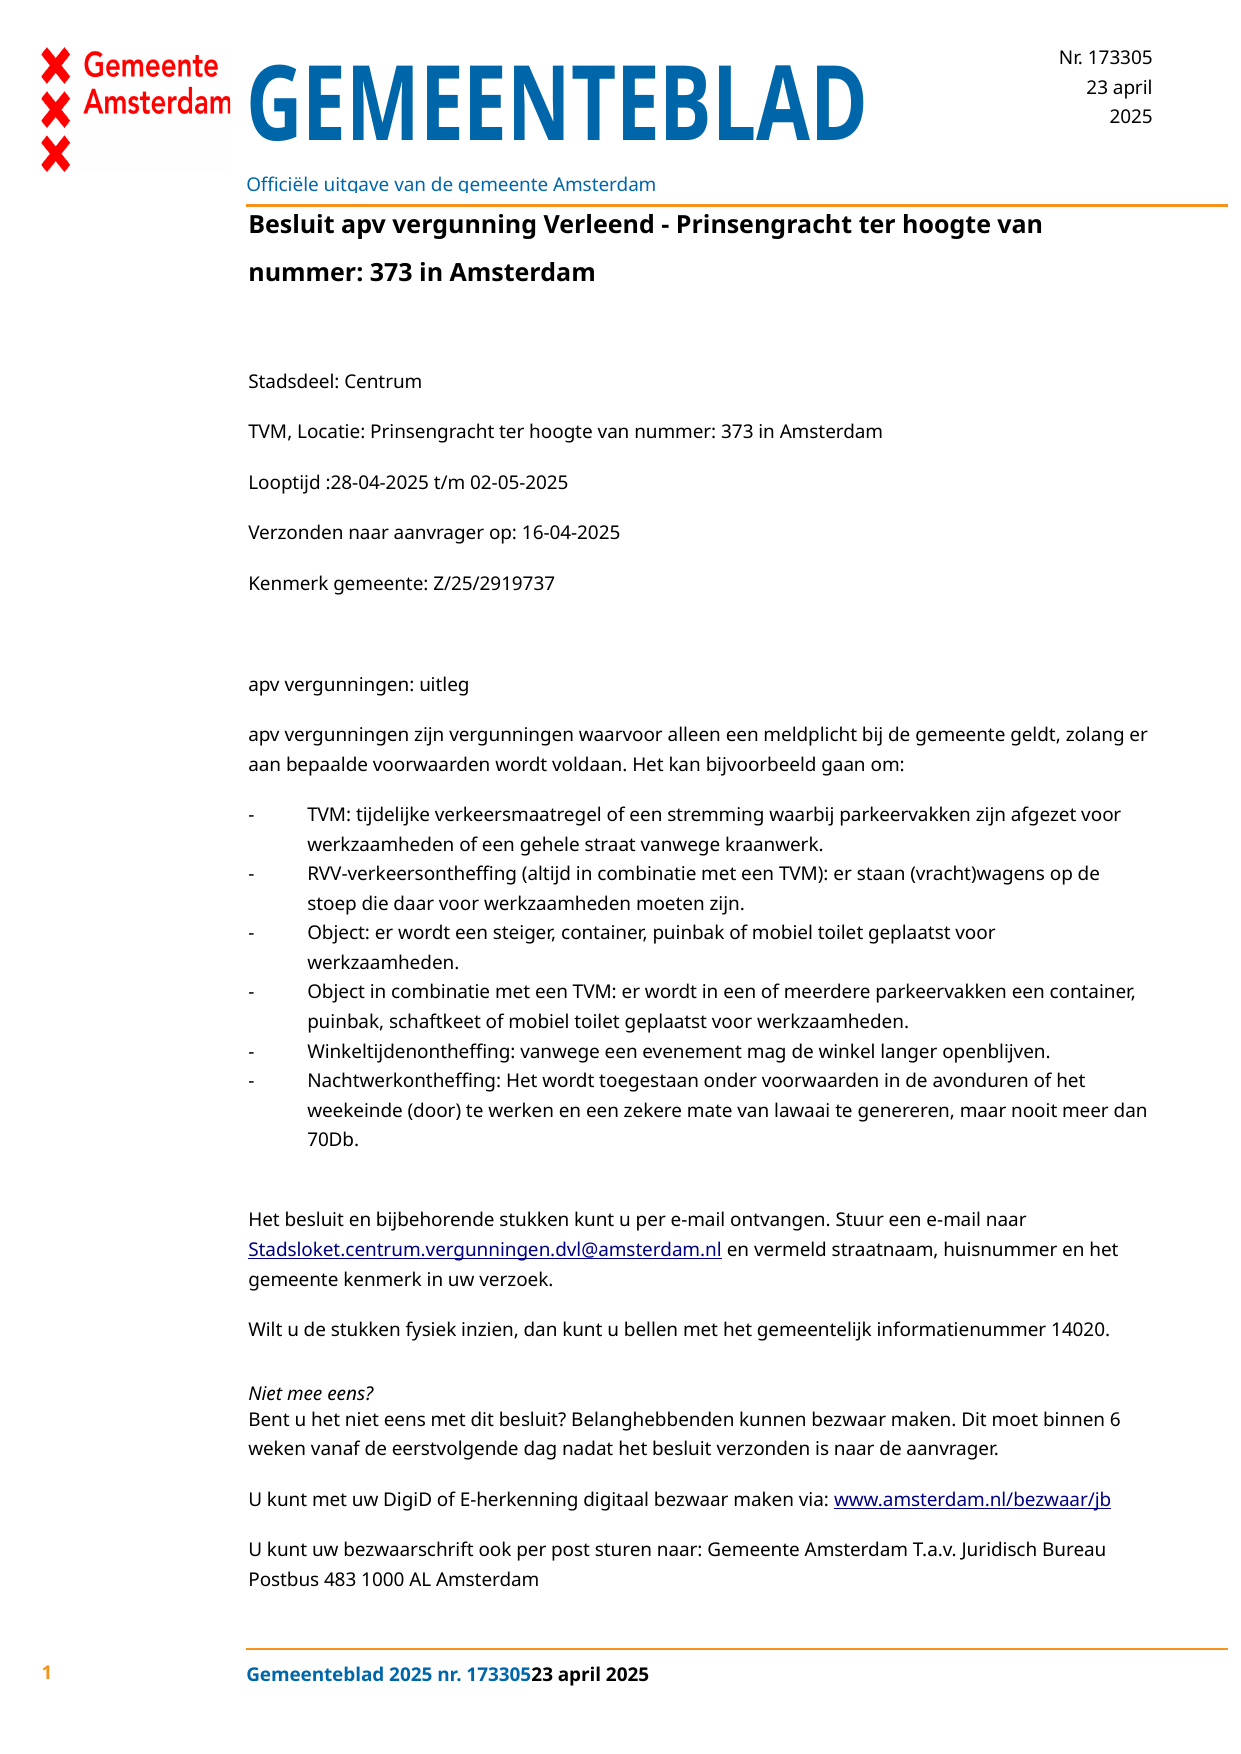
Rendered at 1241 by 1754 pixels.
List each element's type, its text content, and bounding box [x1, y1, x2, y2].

text apv vergunningen: uitleg [248, 671, 1152, 697]
list TVM: tijdelijke verkeersmaatregel of een stremming waarbij parkeervakken zijn afgezet voor werkzaamheden of een gehele straat vanwege kraanwerk. [248, 801, 1152, 857]
text apv vergunningen zijn vergunningen waarvoor alleen een meldplicht bij de gemeente geldt, zolang er aan bepaalde voorwaarden wordt voldaan. Het kan bijvoorbeeld gaan om: [248, 721, 1152, 777]
text Stadsdeel: Centrum [248, 368, 1152, 394]
list Object in combinatie met een TVM: er wordt in een of meerdere parkeervakken een container, puinbak, schaftkeet of mobiel toilet geplaatst voor werkzaamheden. [248, 979, 1152, 1034]
text Niet mee eens? [248, 1380, 1152, 1406]
list RVV-verkeersontheffing (altijd in combinatie met een TVM): er staan (vracht)wagens op de stoep die daar voor werkzaamheden moeten zijn. [248, 860, 1152, 916]
text Wilt u de stukken fysiek inzien, dan kunt u bellen met het gemeentelijk informatienummer 14020. [248, 1316, 1152, 1342]
text Bent u het niet eens met dit besluit? Belanghebbenden kunnen bezwaar maken. Dit moet binnen 6 weken vanaf de eerstvolgende dag nadat het besluit verzonden is naar de aanvrager. [248, 1406, 1152, 1461]
text Het besluit en bijbehorende stukken kunt u per e-mail ontvangen. Stuur een e-mail naar Stadsloket.centrum.vergunningen.dvl@amsterdam.nl en vermeld straatnaam, huisnummer en het gemeente kenmerk in uw verzoek. [248, 1207, 1152, 1292]
text Verzonden naar aanvrager op: 16-04-2025 [248, 519, 1152, 545]
list Object: er wordt een steiger, container, puinbak of mobiel toilet geplaatst voor werkzaamheden. [248, 919, 1152, 975]
list Winkeltijdenontheffing: vanwege een evenement mag de winkel langer openblijven. [248, 1038, 1152, 1064]
text Kenmerk gemeente: Z/25/2919737 [248, 570, 1152, 596]
picture [41, 47, 231, 172]
text U kunt met uw DigiD of E-herkenning digitaal bezwaar maken via: www.amsterdam.nl/bezwaar/jb [248, 1486, 1152, 1512]
list Nachtwerkontheffing: Het wordt toegestaan onder voorwaarden in de avonduren of het weekeinde (door) te werken en een zekere mate van lawaai te genereren, maar nooit meer dan 70Db. [248, 1067, 1152, 1152]
text Besluit apv vergunning Verleend - Prinsengracht ter hoogte van nummer: 373 in Amsterdam [248, 207, 1152, 288]
text Looptijd :28-04-2025 t/m 02-05-2025 [248, 469, 1152, 495]
text U kunt uw bezwaarschrift ook per post sturen naar: Gemeente Amsterdam T.a.v. Juridisch Bureau Postbus 483 1000 AL Amsterdam [248, 1536, 1152, 1592]
text TVM, Locatie: Prinsengracht ter hoogte van nummer: 373 in Amsterdam [248, 419, 1152, 444]
